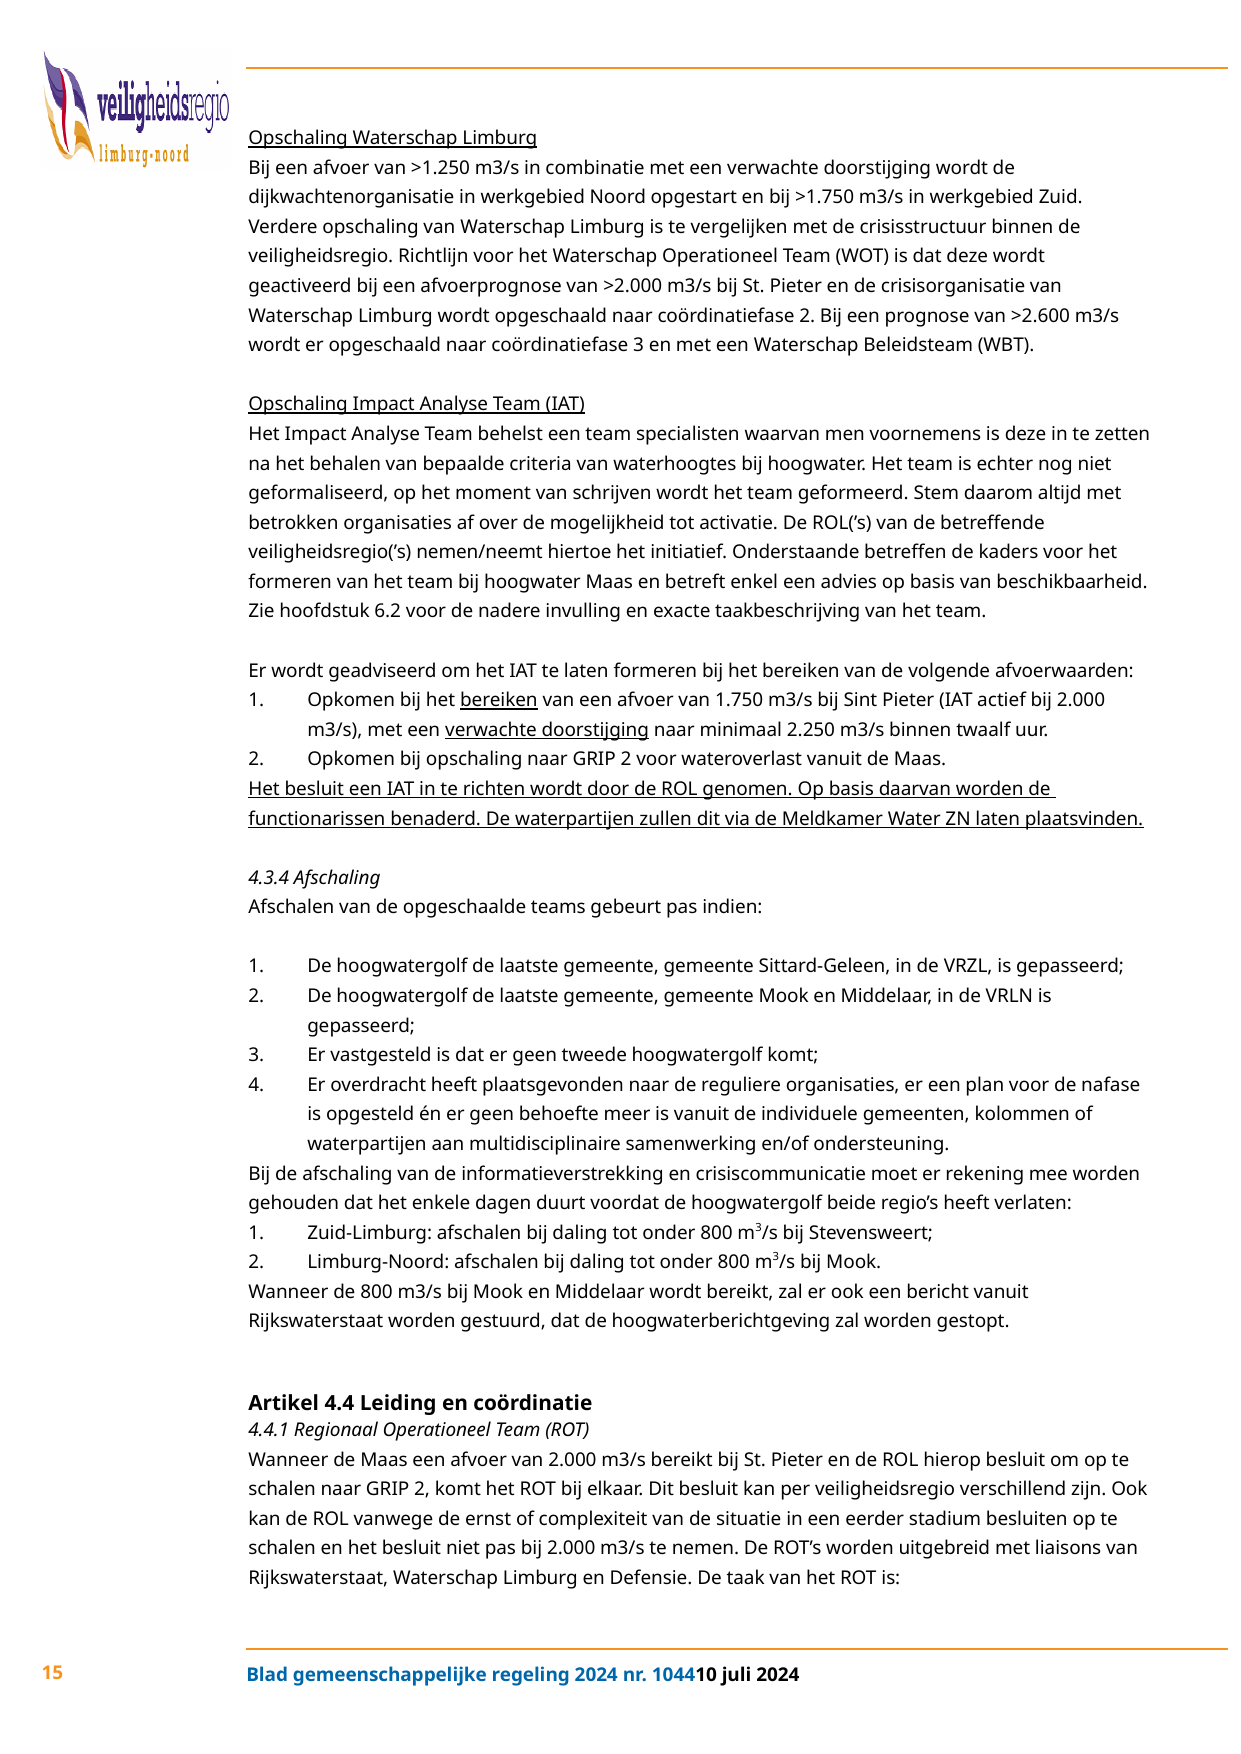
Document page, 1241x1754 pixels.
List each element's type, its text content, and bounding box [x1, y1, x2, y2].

picture [41, 47, 231, 172]
text Bij een afvoer van >1.250 m3/s in combinatie met een verwachte doorstijging wordt de dijkwachtenorganisatie in werkgebied Noord opgestart en bij >1.750 m3/s in werkgebied Zuid. Verdere opschaling van Waterschap Limburg is te vergelijken met de crisisstructuur binnen de veiligheidsregio. Richtlijn voor het Waterschap Operationeel Team (WOT) is dat deze wordt geactiveerd bij een afvoerprognose van >2.000 m3/s bij St. Pieter en de crisisorganisatie van Waterschap Limburg wordt opgeschaald naar coördinatiefase 2. Bij een prognose van >2.600 m3/s wordt er opgeschaald naar coördinatiefase 3 en met een Waterschap Beleidsteam (WBT). [248, 154, 1152, 357]
list De hoogwatergolf de laatste gemeente, gemeente Mook en Middelaar, in de VRLN is gepasseerd; [248, 982, 1152, 1038]
text Bij de afschaling van de informatieverstrekking en crisiscommunicatie moet er rekening mee worden gehouden dat het enkele dagen duurt voordat de hoogwatergolf beide regio’s heeft verlaten: [248, 1160, 1152, 1215]
text 4.4.1 Regionaal Operationeel Team (ROT) [248, 1416, 1152, 1442]
text Afschalen van de opgeschaalde teams gebeurt pas indien: [248, 893, 1152, 919]
list Er vastgesteld is dat er geen tweede hoogwatergolf komt; [248, 1041, 1152, 1067]
text Artikel 4.4 Leiding en coördinatie [248, 1388, 1152, 1416]
list Opkomen bij het bereiken van een afvoer van 1.750 m3/s bij Sint Pieter (IAT actief bij 2.000 m3/s), met een verwachte doorstijging naar minimaal 2.250 m3/s binnen twaalf uur. [248, 686, 1152, 742]
text Opschaling Waterschap Limburg [248, 124, 1152, 150]
list Zuid-Limburg: afschalen bij daling tot onder 800 m3/s bij Stevensweert; [248, 1219, 1152, 1245]
list Opkomen bij opschaling naar GRIP 2 voor wateroverlast vanuit de Maas. [248, 746, 1152, 771]
list Er overdracht heeft plaatsgevonden naar de reguliere organisaties, er een plan voor de nafase is opgesteld én er geen behoefte meer is vanuit de individuele gemeenten, kolommen of waterpartijen aan multidisciplinaire samenwerking en/of ondersteuning. [248, 1071, 1152, 1156]
text 4.3.4 Afschaling [248, 864, 1152, 890]
text Wanneer de 800 m3/s bij Mook en Middelaar wordt bereikt, zal er ook een bericht vanuit Rijkswaterstaat worden gestuurd, dat de hoogwaterberichtgeving zal worden gestopt. [248, 1278, 1152, 1333]
text Opschaling Impact Analyse Team (IAT) [248, 391, 1152, 416]
text Het Impact Analyse Team behelst een team specialisten waarvan men voornemens is deze in te zetten na het behalen van bepaalde criteria van waterhoogtes bij hoogwater. Het team is echter nog niet geformaliseerd, op het moment van schrijven wordt het team geformeerd. Stem daarom altijd met betrokken organisaties af over de mogelijkheid tot activatie. De ROL(’s) van de betreffende veiligheidsregio(’s) nemen/neemt hiertoe het initiatief. Onderstaande betreffen de kaders voor het formeren van het team bij hoogwater Maas en betreft enkel een advies op basis van beschikbaarheid. Zie hoofdstuk 6.2 voor de nadere invulling en exacte taakbeschrijving van het team. [248, 420, 1152, 623]
text Er wordt geadviseerd om het IAT te laten formeren bij het bereiken van de volgende afvoerwaarden: [248, 657, 1152, 683]
list Limburg-Noord: afschalen bij daling tot onder 800 m3/s bij Mook. [248, 1248, 1152, 1274]
list De hoogwatergolf de laatste gemeente, gemeente Sittard-Geleen, in de VRZL, is gepasseerd; [248, 953, 1152, 978]
text Het besluit een IAT in te richten wordt door de ROL genomen. Op basis daarvan worden de functionarissen benaderd. De waterpartijen zullen dit via de Meldkamer Water ZN laten plaatsvinden. [248, 775, 1152, 831]
text Wanneer de Maas een afvoer van 2.000 m3/s bereikt bij St. Pieter en de ROL hierop besluit om op te schalen naar GRIP 2, komt het ROT bij elkaar. Dit besluit kan per veiligheidsregio verschillend zijn. Ook kan de ROL vanwege de ernst of complexiteit van de situatie in een eerder stadium besluiten op te schalen en het besluit niet pas bij 2.000 m3/s te nemen. De ROT’s worden uitgebreid met liaisons van Rijkswaterstaat, Waterschap Limburg en Defensie. De taak van het ROT is: [248, 1446, 1152, 1590]
